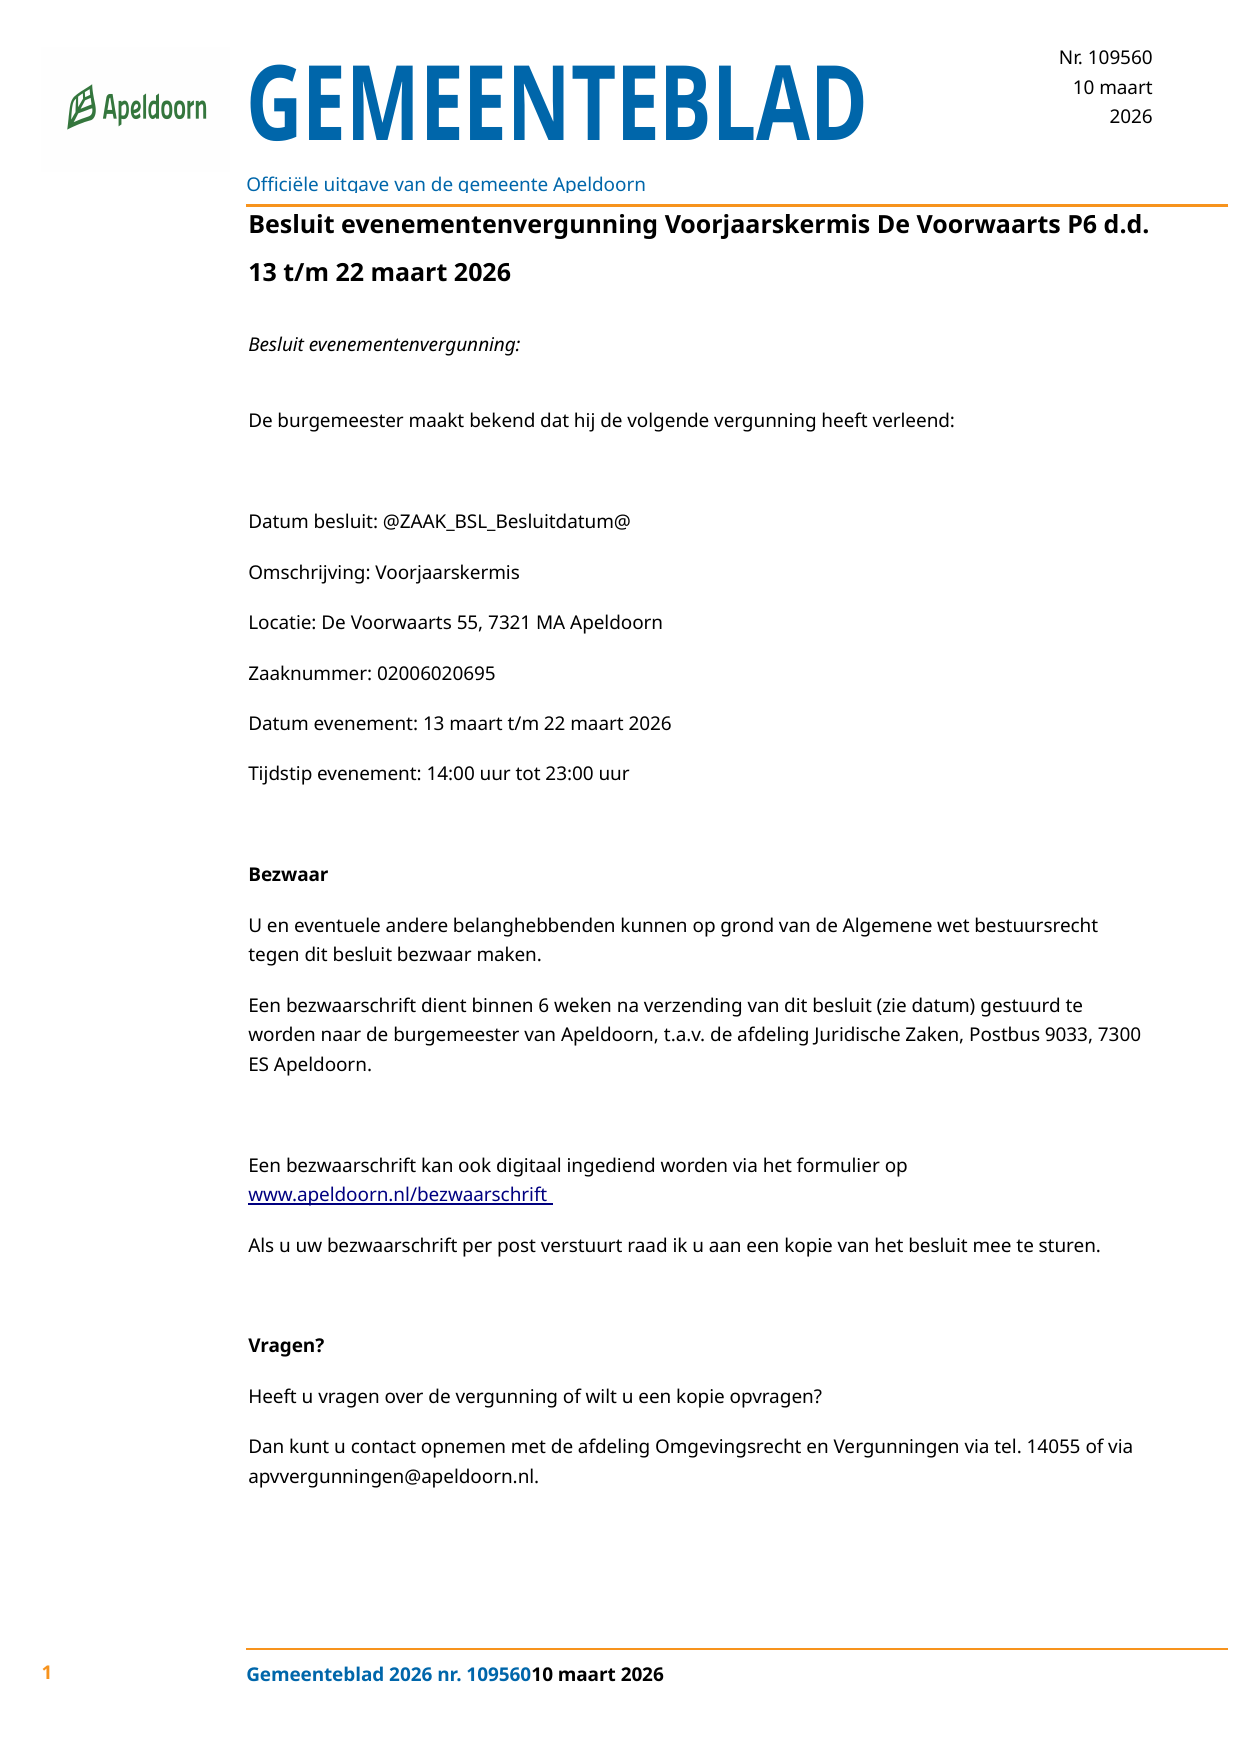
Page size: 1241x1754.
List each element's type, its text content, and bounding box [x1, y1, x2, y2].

text Zaaknummer: 02006020695 [248, 660, 1152, 685]
text Besluit evenementenvergunning: [248, 331, 1152, 357]
text Tijdstip evenement: 14:00 uur tot 23:00 uur [248, 761, 1152, 786]
text Omschrijving: Voorjaarskermis [248, 559, 1152, 584]
text De burgemeester maakt bekend dat hij de volgende vergunning heeft verleend: [248, 408, 1152, 433]
text Heeft u vragen over de vergunning of wilt u een kopie opvragen? [248, 1383, 1152, 1409]
text Een bezwaarschrift kan ook digitaal ingediend worden via het formulier op www.apeldoorn.nl/bezwaarschrift [248, 1152, 1152, 1207]
text Datum besluit: @ZAAK_BSL_Besluitdatum@ [248, 508, 1152, 534]
text Locatie: De Voorwaarts 55, 7321 MA Apeldoorn [248, 609, 1152, 635]
text Vragen? [248, 1333, 1152, 1358]
text Dan kunt u contact opnemen met de afdeling Omgevingsrecht en Vergunningen via tel. 14055 of via apvvergunningen@apeldoorn.nl. [248, 1433, 1152, 1489]
text Als u uw bezwaarschrift per post verstuurt raad ik u aan een kopie van het besluit mee te sturen. [248, 1232, 1152, 1257]
picture [41, 47, 231, 172]
text Datum evenement: 13 maart t/m 22 maart 2026 [248, 710, 1152, 736]
text Besluit evenementenvergunning Voorjaarskermis De Voorwaarts P6 d.d. 13 t/m 22 maart 2026 [248, 207, 1152, 288]
text U en eventuele andere belanghebbenden kunnen op grond van de Algemene wet bestuursrecht tegen dit besluit bezwaar maken. [248, 912, 1152, 967]
text Een bezwaarschrift dient binnen 6 weken na verzending van dit besluit (zie datum) gestuurd te worden naar de burgemeester van Apeldoorn, t.a.v. de afdeling Juridische Zaken, Postbus 9033, 7300 ES Apeldoorn. [248, 992, 1152, 1077]
text Bezwaar [248, 861, 1152, 887]
